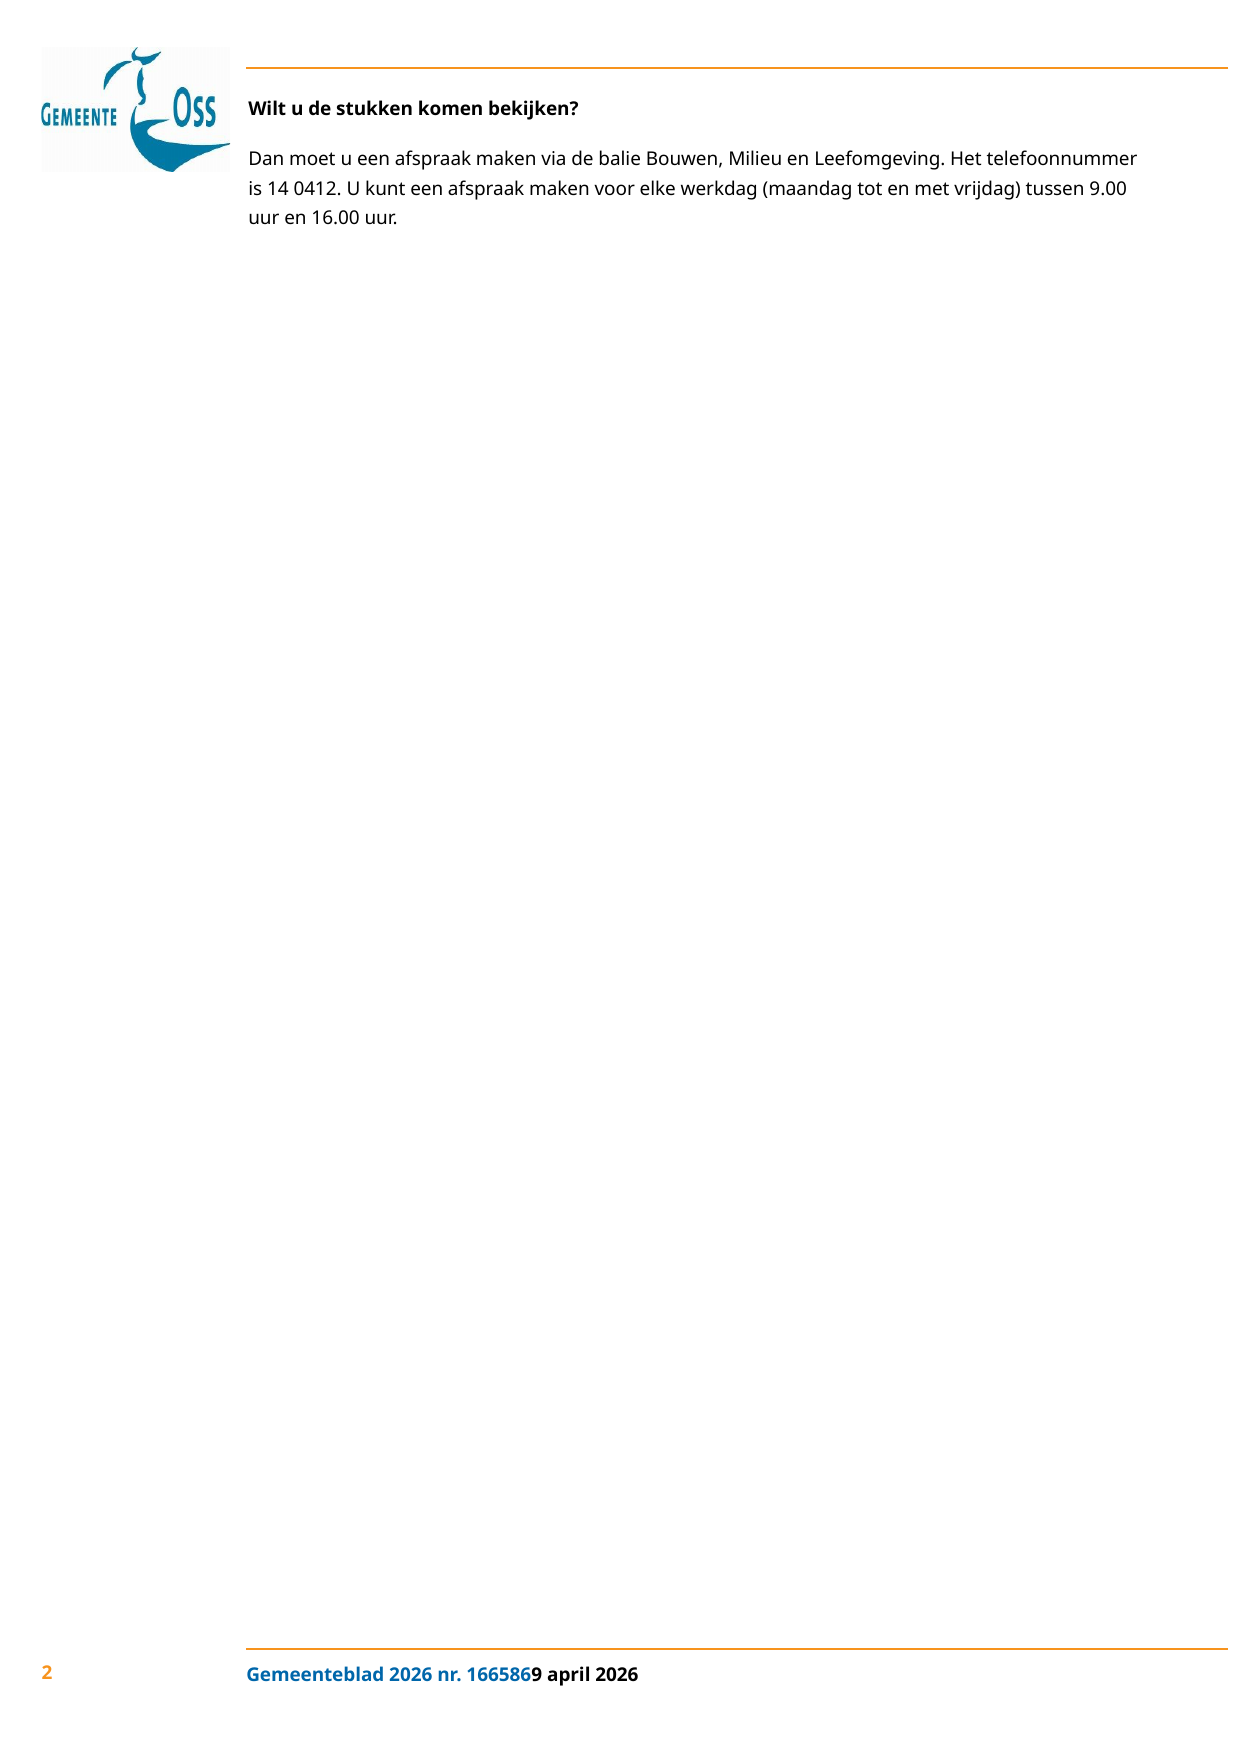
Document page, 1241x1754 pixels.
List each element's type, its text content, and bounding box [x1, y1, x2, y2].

text Dan moet u een afspraak maken via de balie Bouwen, Milieu en Leefomgeving. Het telefoonnummer is 14 0412. U kunt een afspraak maken voor elke werkdag (maandag tot en met vrijdag) tussen 9.00 uur en 16.00 uur. [248, 145, 1152, 230]
text Wilt u de stukken komen bekijken? [248, 95, 1152, 121]
picture [41, 47, 231, 172]
